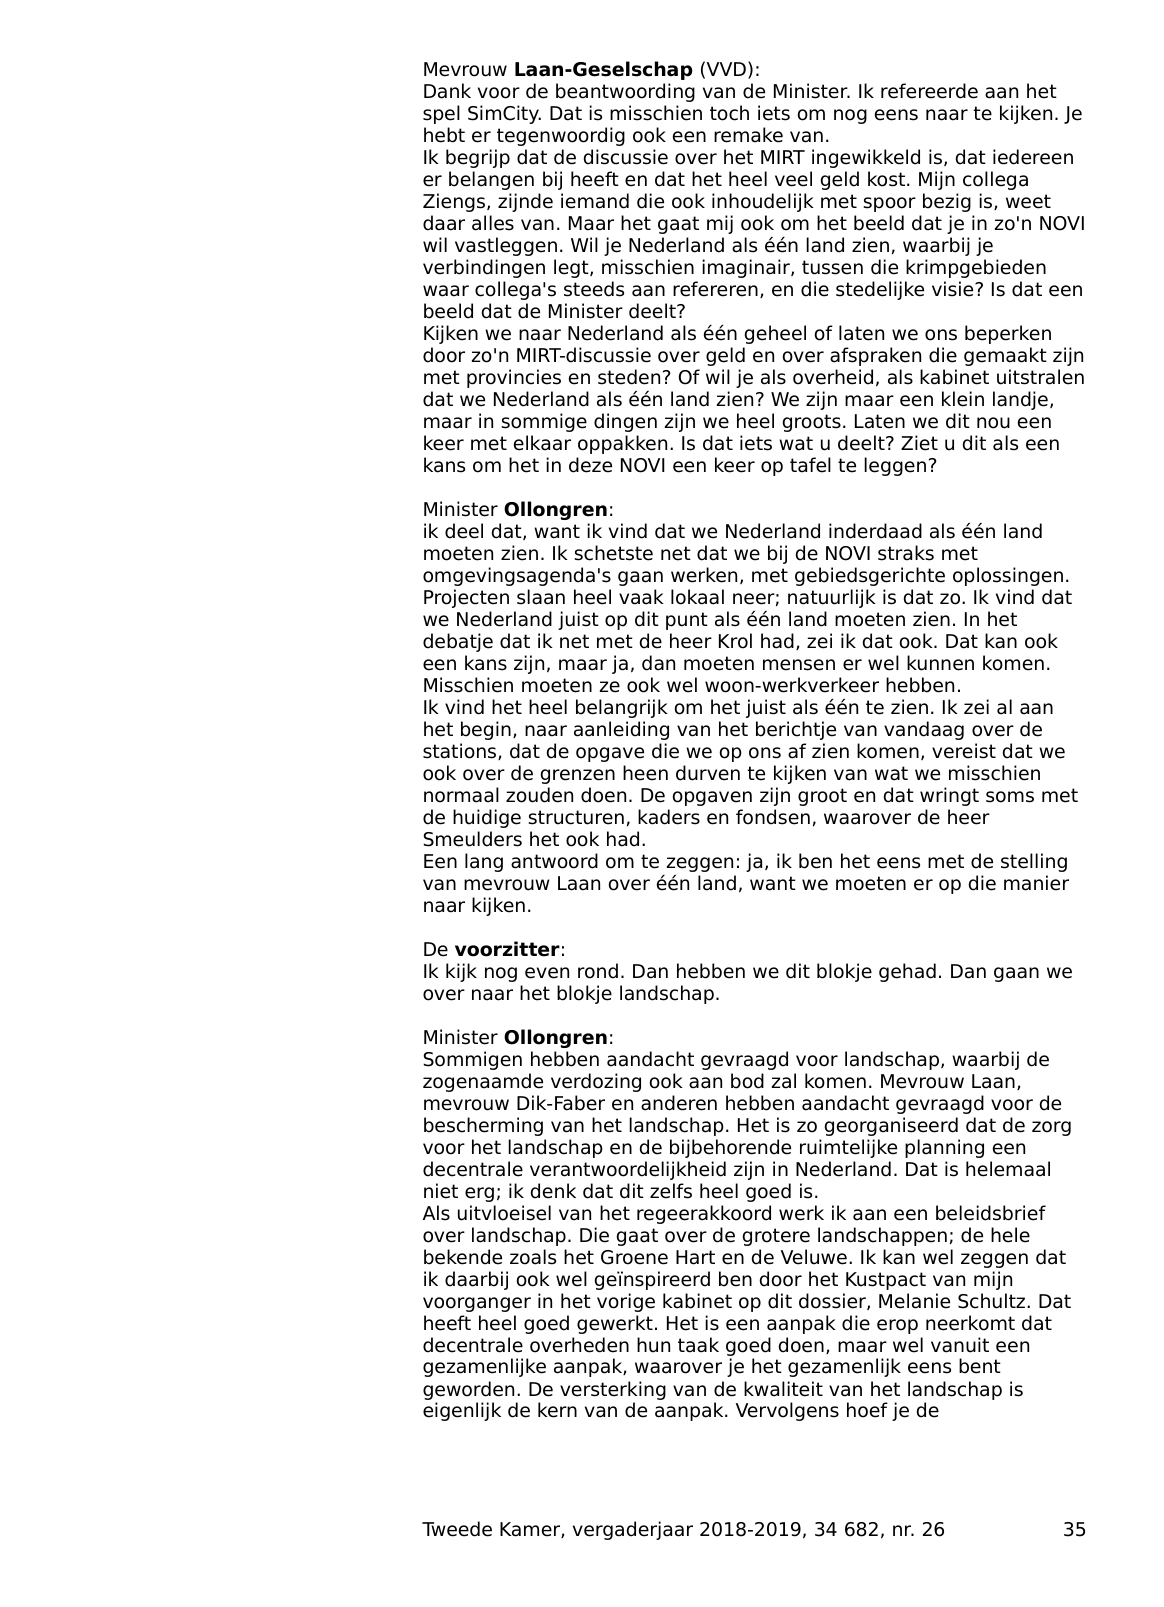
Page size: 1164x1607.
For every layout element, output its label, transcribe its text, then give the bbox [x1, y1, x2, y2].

text Kijken we naar Nederland als één geheel of laten we ons beperken door zo'n MIRT-discussie over geld en over afspraken die gemaakt zijn met provincies en steden? Of wil je als overheid, als kabinet uitstralen dat we Nederland als één land zien? We zijn maar een klein landje, maar in sommige dingen zijn we heel groots. Laten we dit nou een keer met elkaar oppakken. Is dat iets wat u deelt? Ziet u dit als een kans om het in deze NOVI een keer op tafel te leggen? [422, 323, 1087, 477]
text Ik kijk nog even rond. Dan hebben we dit blokje gehad. Dan gaan we over naar het blokje landschap. [422, 961, 1087, 1004]
text Minister Ollongren: [422, 1027, 1087, 1049]
text Dank voor de beantwoording van de Minister. Ik refereerde aan het spel SimCity. Dat is misschien toch iets om nog eens naar te kijken. Je hebt er tegenwoordig ook een remake van. [422, 81, 1087, 147]
text ik deel dat, want ik vind dat we Nederland inderdaad als één land moeten zien. Ik schetste net dat we bij de NOVI straks met omgevingsagenda's gaan werken, met gebiedsgerichte oplossingen. Projecten slaan heel vaak lokaal neer; natuurlijk is dat zo. Ik vind dat we Nederland juist op dit punt als één land moeten zien. In het debatje dat ik net met de heer Krol had, zei ik dat ook. Dat kan ook een kans zijn, maar ja, dan moeten mensen er wel kunnen komen. Misschien moeten ze ook wel woon-werkverkeer hebben. [422, 521, 1087, 697]
text Minister Ollongren: [422, 499, 1087, 521]
text Mevrouw Laan-Geselschap (VVD): [422, 59, 1087, 81]
text De voorzitter: [422, 939, 1087, 961]
text Ik vind het heel belangrijk om het juist als één te zien. Ik zei al aan het begin, naar aanleiding van het berichtje van vandaag over de stations, dat de opgave die we op ons af zien komen, vereist dat we ook over de grenzen heen durven te kijken van wat we misschien normaal zouden doen. De opgaven zijn groot en dat wringt soms met de huidige structuren, kaders en fondsen, waarover de heer Smeulders het ook had. [422, 697, 1087, 851]
text Sommigen hebben aandacht gevraagd voor landschap, waarbij de zogenaamde verdozing ook aan bod zal komen. Mevrouw Laan, mevrouw Dik-Faber en anderen hebben aandacht gevraagd voor de bescherming van het landschap. Het is zo georganiseerd dat de zorg voor het landschap en de bijbehorende ruimtelijke planning een decentrale verantwoordelijkheid zijn in Nederland. Dat is helemaal niet erg; ik denk dat dit zelfs heel goed is. [422, 1049, 1087, 1203]
text Als uitvloeisel van het regeerakkoord werk ik aan een beleidsbrief over landschap. Die gaat over de grotere landschappen; de hele bekende zoals het Groene Hart en de Veluwe. Ik kan wel zeggen dat ik daarbij ook wel geïnspireerd ben door het Kustpact van mijn voorganger in het vorige kabinet op dit dossier, Melanie Schultz. Dat heeft heel goed gewerkt. Het is een aanpak die erop neerkomt dat decentrale overheden hun taak goed doen, maar wel vanuit een gezamenlijke aanpak, waarover je het gezamenlijk eens bent geworden. De versterking van de kwaliteit van het landschap is eigenlijk de kern van de aanpak. Vervolgens hoef je de [422, 1203, 1087, 1422]
text Ik begrijp dat de discussie over het MIRT ingewikkeld is, dat iedereen er belangen bij heeft en dat het heel veel geld kost. Mijn collega Ziengs, zijnde iemand die ook inhoudelijk met spoor bezig is, weet daar alles van. Maar het gaat mij ook om het beeld dat je in zo'n NOVI wil vastleggen. Wil je Nederland als één land zien, waarbij je verbindingen legt, misschien imaginair, tussen die krimpgebieden waar collega's steeds aan refereren, en die stedelijke visie? Is dat een beeld dat de Minister deelt? [422, 147, 1087, 323]
text Een lang antwoord om te zeggen: ja, ik ben het eens met de stelling van mevrouw Laan over één land, want we moeten er op die manier naar kijken. [422, 851, 1087, 916]
